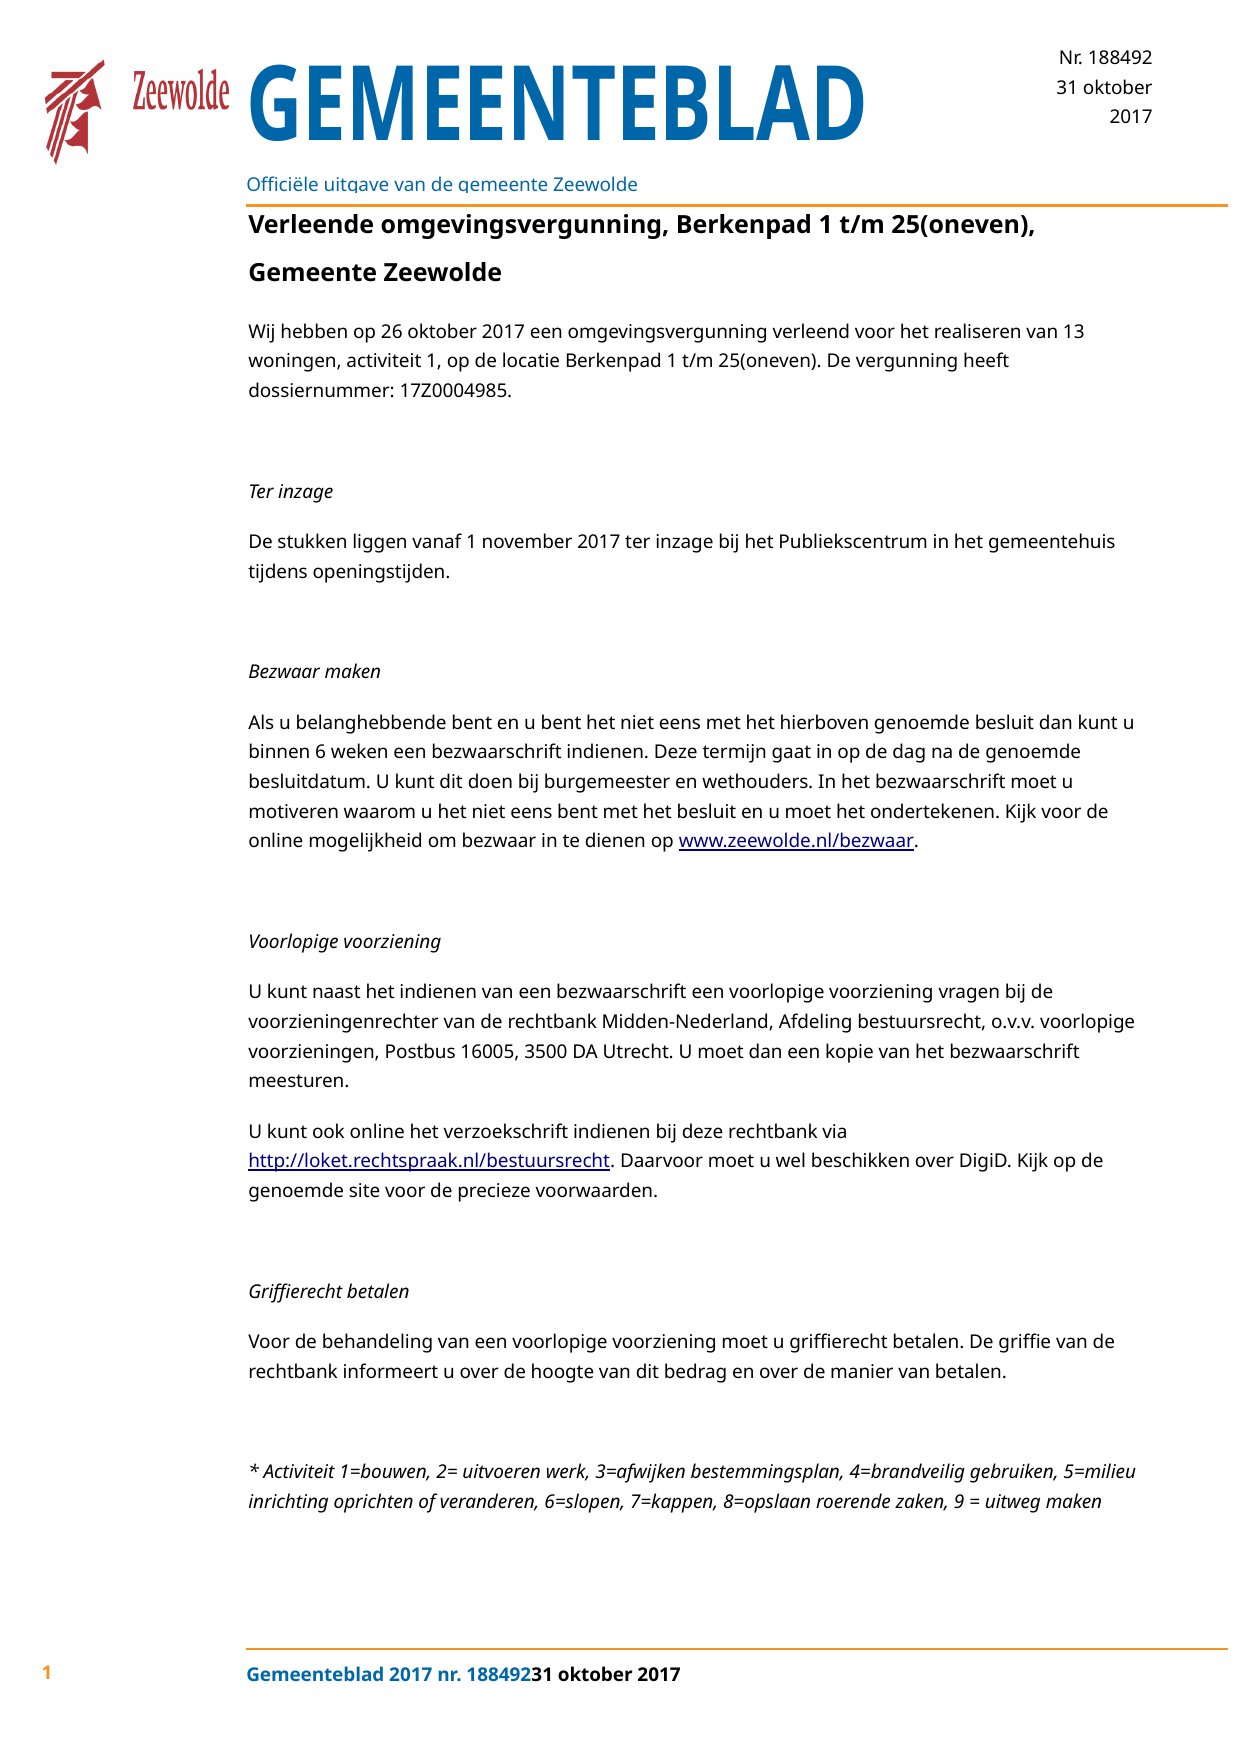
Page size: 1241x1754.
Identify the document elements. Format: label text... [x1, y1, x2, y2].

text U kunt naast het indienen van een bezwaarschrift een voorlopige voorziening vragen bij de voorzieningenrechter van de rechtbank Midden-Nederland, Afdeling bestuursrecht, o.v.v. voorlopige voorzieningen, Postbus 16005, 3500 DA Utrecht. U moet dan een kopie van het bezwaarschrift meesturen. [248, 979, 1152, 1093]
text De stukken liggen vanaf 1 november 2017 ter inzage bij het Publiekscentrum in het gemeentehuis tijdens openingstijden. [248, 528, 1152, 584]
text Verleende omgevingsvergunning, Berkenpad 1 t/m 25(oneven), Gemeente Zeewolde [248, 207, 1152, 288]
text * Activiteit 1=bouwen, 2= uitvoeren werk, 3=afwijken bestemmingsplan, 4=brandveilig gebruiken, 5=milieu inrichting oprichten of veranderen, 6=slopen, 7=kappen, 8=opslaan roerende zaken, 9 = uitweg maken [248, 1459, 1152, 1514]
text Wij hebben op 26 oktober 2017 een omgevingsvergunning verleend voor het realiseren van 13 woningen, activiteit 1, op de locatie Berkenpad 1 t/m 25(oneven). De vergunning heeft dossiernummer: 17Z0004985. [248, 318, 1152, 403]
text Voorlopige voorziening [248, 928, 1152, 954]
text Ter inzage [248, 478, 1152, 504]
text Als u belanghebbende bent en u bent het niet eens met het hierboven genoemde besluit dan kunt u binnen 6 weken een bezwaarschrift indienen. Deze termijn gaat in op de dag na de genoemde besluitdatum. U kunt dit doen bij burgemeester en wethouders. In het bezwaarschrift moet u motiveren waarom u het niet eens bent met het besluit en u moet het ondertekenen. Kijk voor de online mogelijkheid om bezwaar in te dienen op www.zeewolde.nl/bezwaar. [248, 709, 1152, 853]
text Bezwaar maken [248, 659, 1152, 684]
text U kunt ook online het verzoekschrift indienen bij deze rechtbank via http://loket.rechtspraak.nl/bestuursrecht. Daarvoor moet u wel beschikken over DigiD. Kijk op de genoemde site voor de precieze voorwaarden. [248, 1118, 1152, 1203]
picture [41, 47, 231, 172]
text Griffierecht betalen [248, 1278, 1152, 1304]
text Voor de behandeling van een voorlopige voorziening moet u griffierecht betalen. De griffie van de rechtbank informeert u over de hoogte van dit bedrag en over de manier van betalen. [248, 1328, 1152, 1384]
